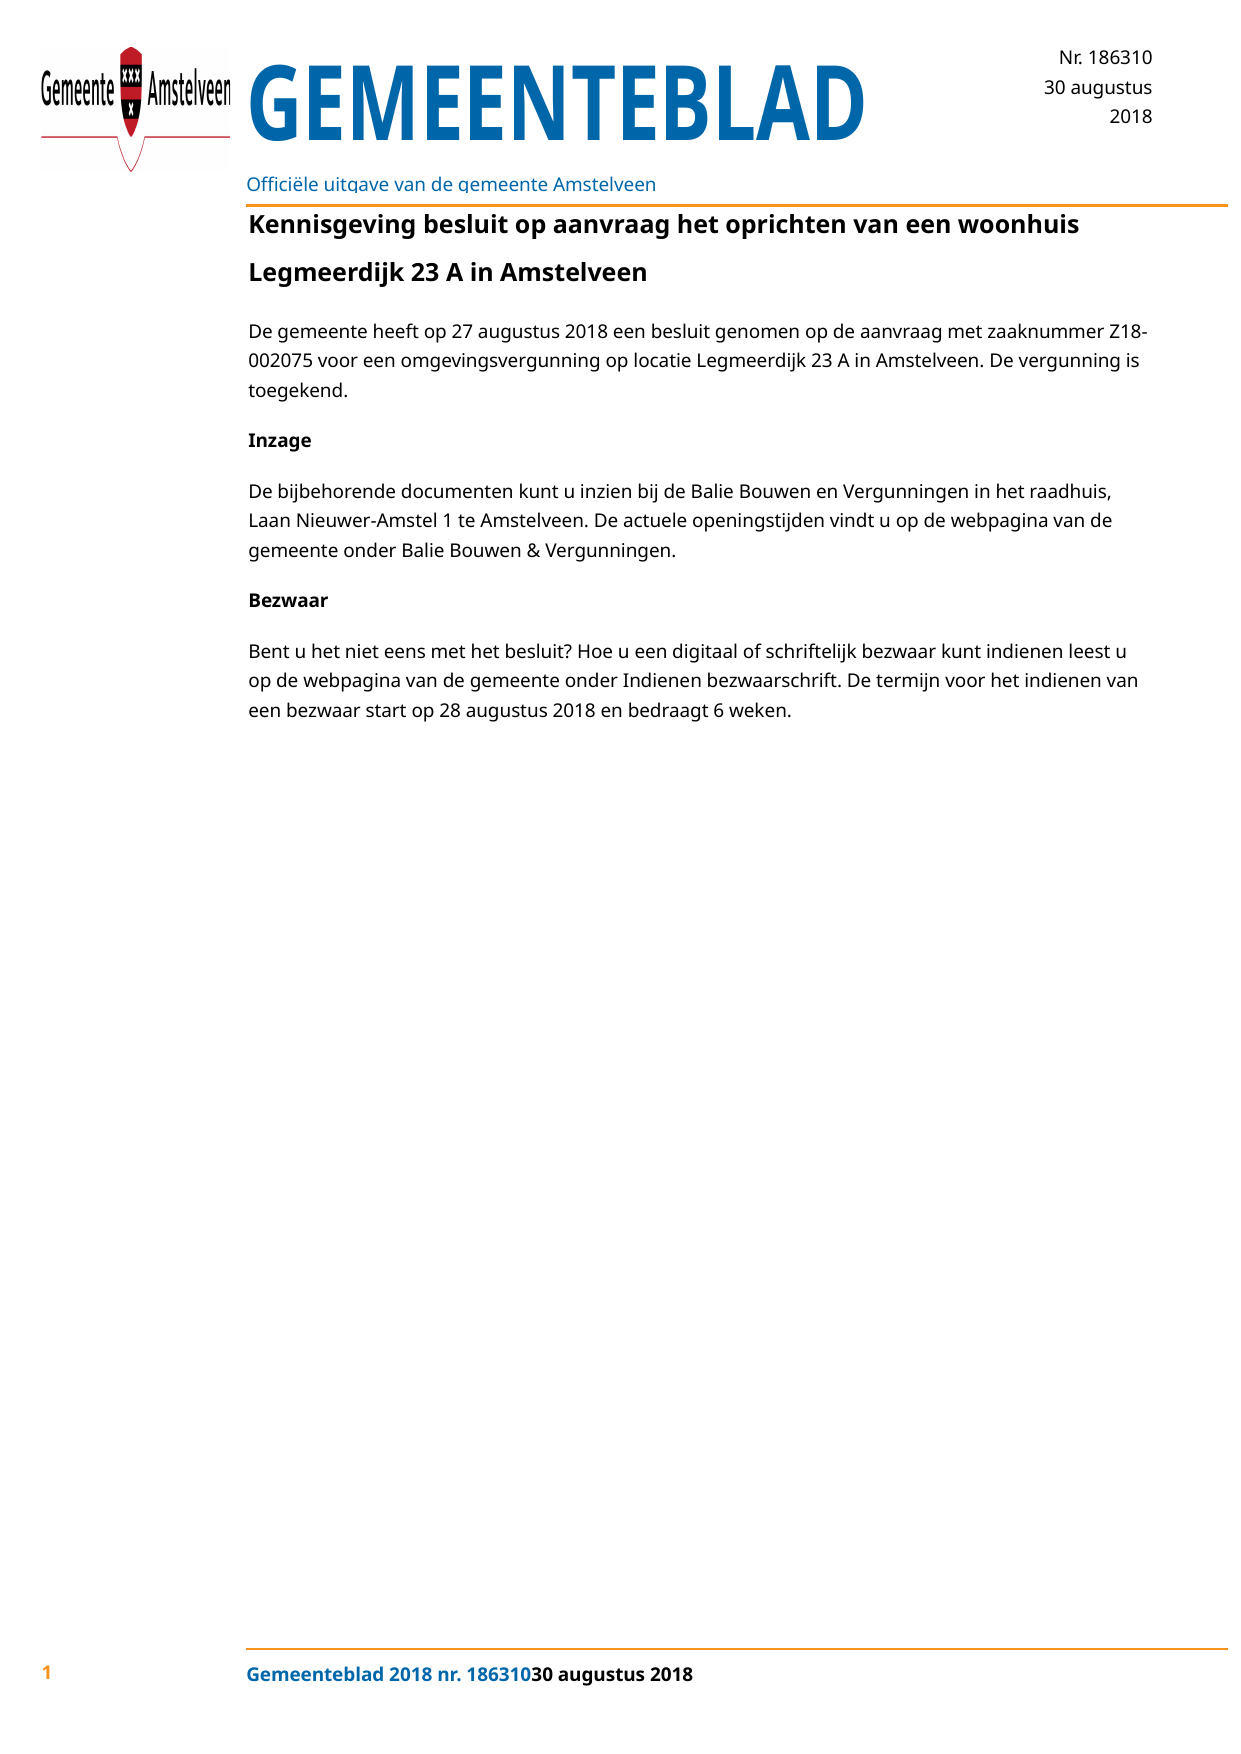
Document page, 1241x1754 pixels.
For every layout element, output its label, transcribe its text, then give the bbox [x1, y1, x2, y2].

text Kennisgeving besluit op aanvraag het oprichten van een woonhuis Legmeerdijk 23 A in Amstelveen [248, 207, 1152, 288]
picture [41, 47, 231, 172]
text Bent u het niet eens met het besluit? Hoe u een digitaal of schriftelijk bezwaar kunt indienen leest u op de webpagina van de gemeente onder Indienen bezwaarschrift. De termijn voor het indienen van een bezwaar start op 28 augustus 2018 en bedraagt 6 weken. [248, 638, 1152, 723]
text De gemeente heeft op 27 augustus 2018 een besluit genomen op de aanvraag met zaaknummer Z18-002075 voor een omgevingsvergunning op locatie Legmeerdijk 23 A in Amstelveen. De vergunning is toegekend. [248, 318, 1152, 403]
text De bijbehorende documenten kunt u inzien bij de Balie Bouwen en Vergunningen in het raadhuis, Laan Nieuwer-Amstel 1 te Amstelveen. De actuele openingstijden vindt u op de webpagina van de gemeente onder Balie Bouwen & Vergunningen. [248, 478, 1152, 563]
text Bezwaar [248, 587, 1152, 613]
text Inzage [248, 427, 1152, 453]
